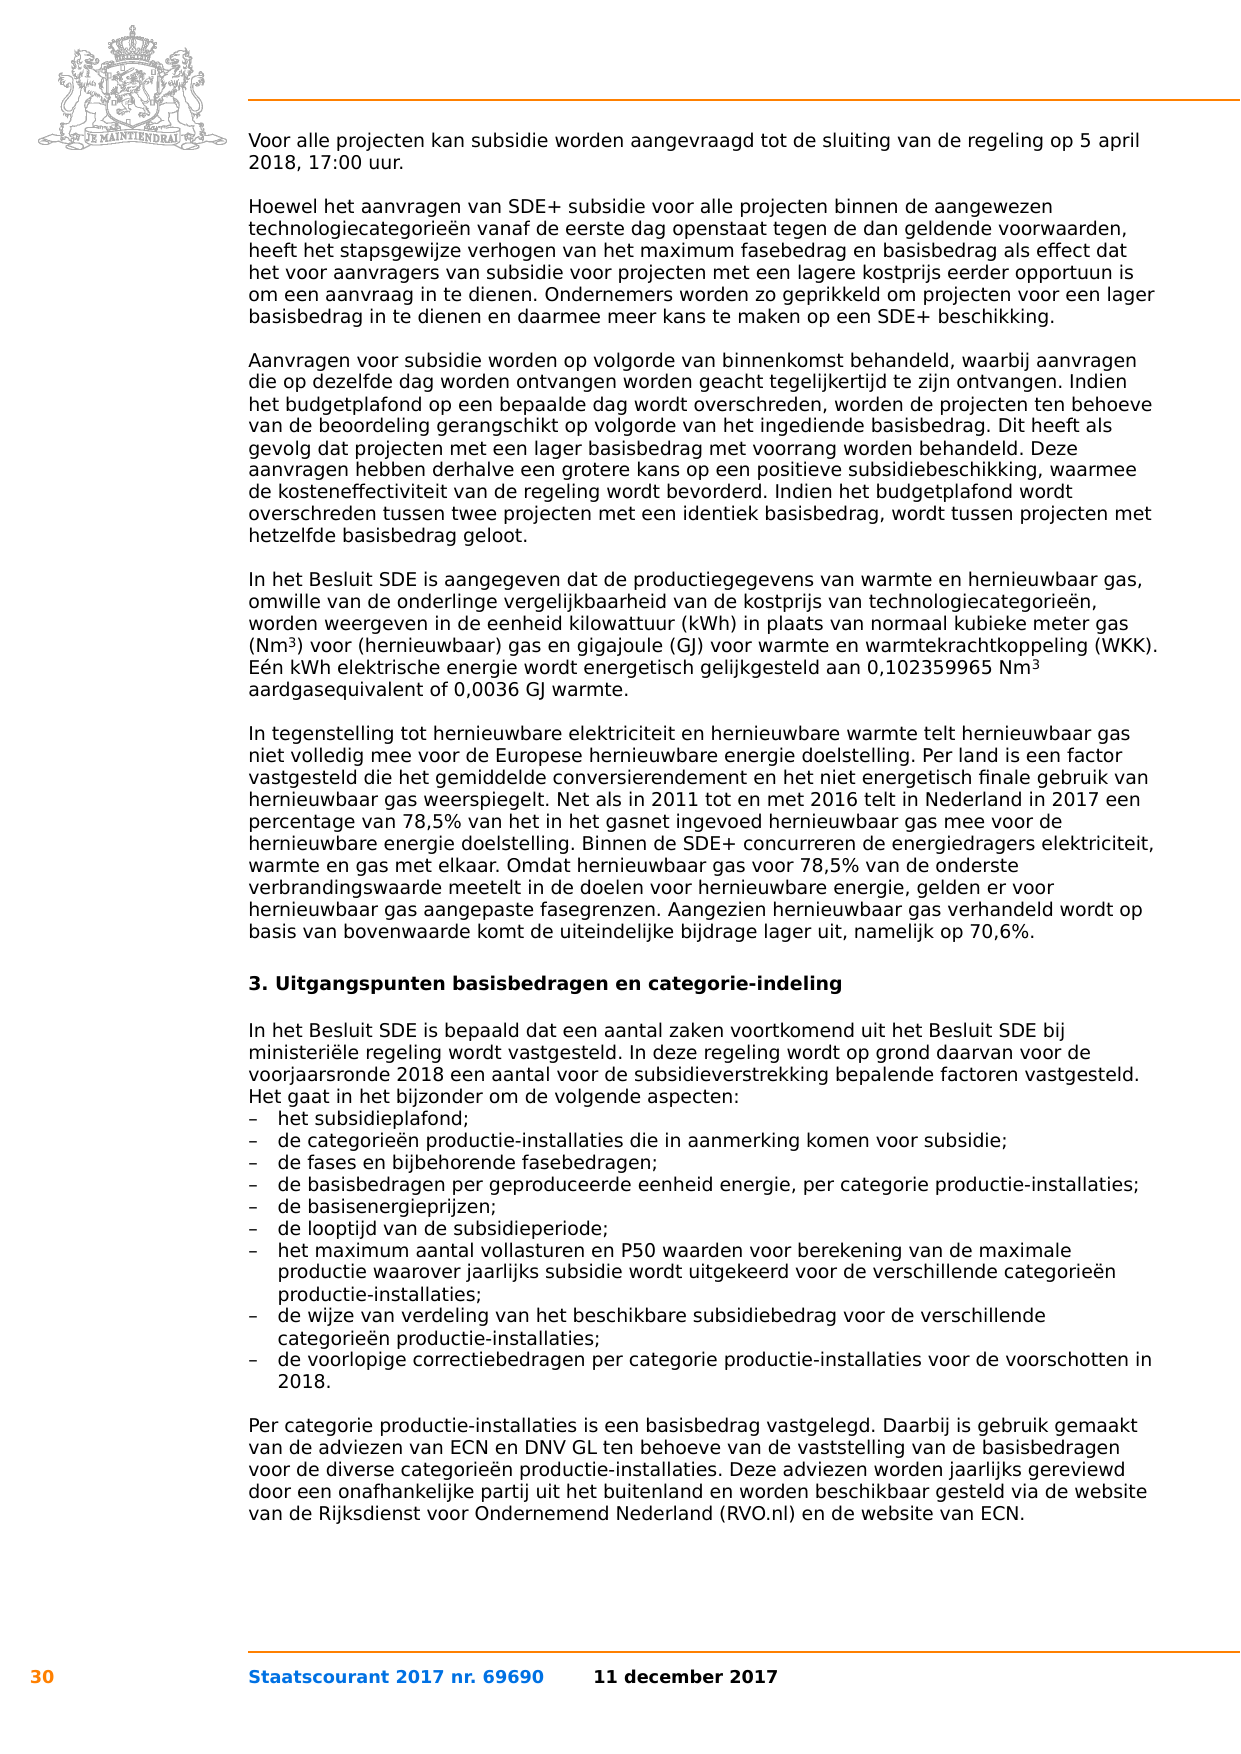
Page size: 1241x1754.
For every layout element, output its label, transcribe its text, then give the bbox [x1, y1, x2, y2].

text – de looptijd van de subsidieperiode; [248, 1217, 1163, 1239]
text – de categorieën productie-installaties die in aanmerking komen voor subsidie; [248, 1129, 1163, 1152]
text Hoewel het aanvragen van SDE+ subsidie voor alle projecten binnen de aangewezen technologiecategorieën vanaf de eerste dag openstaat tegen de dan geldende voorwaarden, heeft het stapsgewijze verhogen van het maximum fasebedrag en basisbedrag als effect dat het voor aanvragers van subsidie voor projecten met een lagere kostprijs eerder opportuun is om een aanvraag in te dienen. Ondernemers worden zo geprikkeld om projecten voor een lager basisbedrag in te dienen en daarmee meer kans te maken op een SDE+ beschikking. [248, 196, 1163, 328]
picture [38, 25, 227, 150]
text – de voorlopige correctiebedragen per categorie productie-installaties voor de voorschotten in 2018. [248, 1349, 1163, 1393]
text – het maximum aantal vollasturen en P50 waarden voor berekening van de maximale productie waarover jaarlijks subsidie wordt uitgekeerd voor de verschillende categorieën productie-installaties; [248, 1239, 1163, 1305]
text – de basisbedragen per geproduceerde eenheid energie, per categorie productie-installaties; [248, 1173, 1163, 1196]
text – de fases en bijbehorende fasebedragen; [248, 1152, 1163, 1173]
text In het Besluit SDE is bepaald dat een aantal zaken voortkomend uit het Besluit SDE bij ministeriële regeling wordt vastgesteld. In deze regeling wordt op grond daarvan voor de voorjaarsronde 2018 een aantal voor de subsidieverstrekking bepalende factoren vastgesteld. Het gaat in het bijzonder om de volgende aspecten: [248, 1020, 1163, 1108]
text In tegenstelling tot hernieuwbare elektriciteit en hernieuwbare warmte telt hernieuwbaar gas niet volledig mee voor de Europese hernieuwbare energie doelstelling. Per land is een factor vastgesteld die het gemiddelde conversierendement en het niet energetisch finale gebruik van hernieuwbaar gas weerspiegelt. Net als in 2011 tot en met 2016 telt in Nederland in 2017 een percentage van 78,5% van het in het gasnet ingevoed hernieuwbaar gas mee voor de hernieuwbare energie doelstelling. Binnen de SDE+ concurreren de energiedragers elektriciteit, warmte en gas met elkaar. Omdat hernieuwbaar gas voor 78,5% van de onderste verbrandingswaarde meetelt in de doelen voor hernieuwbare energie, gelden er voor hernieuwbaar gas aangepaste fasegrenzen. Aangezien hernieuwbaar gas verhandeld wordt op basis van bovenwaarde komt de uiteindelijke bijdrage lager uit, namelijk op 70,6%. [248, 723, 1163, 943]
text – de wijze van verdeling van het beschikbare subsidiebedrag voor de verschillende categorieën productie-installaties; [248, 1305, 1163, 1349]
text In het Besluit SDE is aangegeven dat de productiegegevens van warmte en hernieuwbaar gas, omwille van de onderlinge vergelijkbaarheid van de kostprijs van technologiecategorieën, worden weergeven in de eenheid kilowattuur (kWh) in plaats van normaal kubieke meter gas (Nm3) voor (hernieuwbaar) gas en gigajoule (GJ) voor warmte en warmtekrachtkoppeling (WKK). Eén kWh elektrische energie wordt energetisch gelijkgesteld aan 0,102359965 Nm3 aardgasequivalent of 0,0036 GJ warmte. [248, 569, 1163, 701]
text – het subsidieplafond; [248, 1108, 1163, 1129]
subtitle 3. Uitgangspunten basisbedragen en categorie-indeling [248, 973, 1163, 995]
text Voor alle projecten kan subsidie worden aangevraagd tot de sluiting van de regeling op 5 april 2018, 17:00 uur. [248, 130, 1163, 174]
text – de basisenergieprijzen; [248, 1196, 1163, 1217]
text Per categorie productie-installaties is een basisbedrag vastgelegd. Daarbij is gebruik gemaakt van de adviezen van ECN en DNV GL ten behoeve van de vaststelling van de basisbedragen voor de diverse categorieën productie-installaties. Deze adviezen worden jaarlijks gereviewd door een onafhankelijke partij uit het buitenland en worden beschikbaar gesteld via de website van de Rijksdienst voor Ondernemend Nederland (RVO.nl) en de website van ECN. [248, 1415, 1163, 1525]
text Aanvragen voor subsidie worden op volgorde van binnenkomst behandeld, waarbij aanvragen die op dezelfde dag worden ontvangen worden geacht tegelijkertijd te zijn ontvangen. Indien het budgetplafond op een bepaalde dag wordt overschreden, worden de projecten ten behoeve van de beoordeling gerangschikt op volgorde van het ingediende basisbedrag. Dit heeft als gevolg dat projecten met een lager basisbedrag met voorrang worden behandeld. Deze aanvragen hebben derhalve een grotere kans op een positieve subsidiebeschikking, waarmee de kosteneffectiviteit van de regeling wordt bevorderd. Indien het budgetplafond wordt overschreden tussen twee projecten met een identiek basisbedrag, wordt tussen projecten met hetzelfde basisbedrag geloot. [248, 349, 1163, 547]
